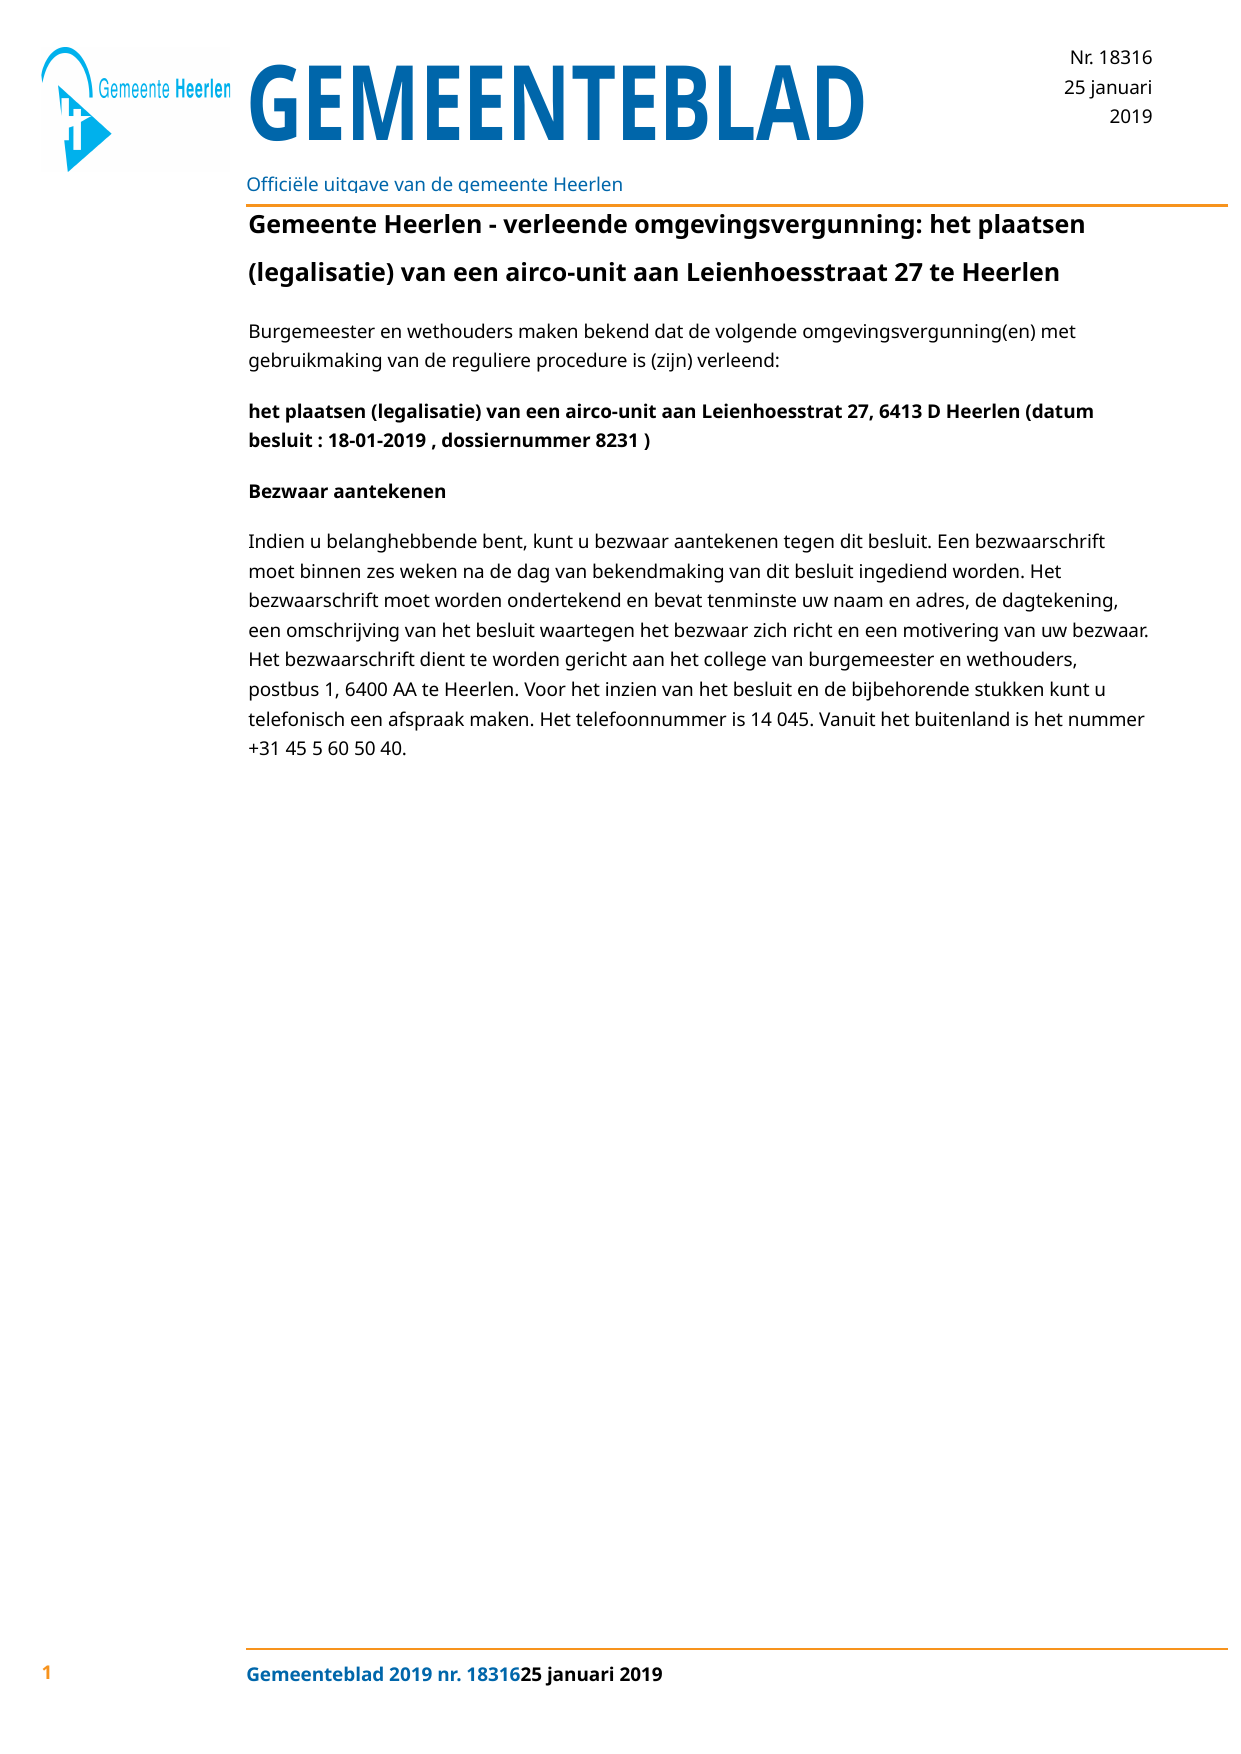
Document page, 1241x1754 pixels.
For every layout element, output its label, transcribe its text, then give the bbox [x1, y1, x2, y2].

text Burgemeester en wethouders maken bekend dat de volgende omgevingsvergunning(en) met gebruikmaking van de reguliere procedure is (zijn) verleend: [248, 318, 1152, 373]
text Gemeente Heerlen - verleende omgevingsvergunning: het plaatsen (legalisatie) van een airco-unit aan Leienhoesstraat 27 te Heerlen [248, 207, 1152, 288]
text het plaatsen (legalisatie) van een airco-unit aan Leienhoesstrat 27, 6413 D Heerlen (datum besluit : 18-01-2019 , dossiernummer 8231 ) [248, 398, 1152, 453]
text Bezwaar aantekenen [248, 478, 1152, 504]
picture [41, 47, 231, 172]
text Indien u belanghebbende bent, kunt u bezwaar aantekenen tegen dit besluit. Een bezwaarschrift moet binnen zes weken na de dag van bekendmaking van dit besluit ingediend worden. Het bezwaarschrift moet worden ondertekend en bevat tenminste uw naam en adres, de dagtekening, een omschrijving van het besluit waartegen het bezwaar zich richt en een motivering van uw bezwaar. Het bezwaarschrift dient te worden gericht aan het college van burgemeester en wethouders, postbus 1, 6400 AA te Heerlen. Voor het inzien van het besluit en de bijbehorende stukken kunt u telefonisch een afspraak maken. Het telefoonnummer is 14 045. Vanuit het buitenland is het nummer +31 45 5 60 50 40. [248, 528, 1152, 761]
picture [41, 47, 58, 70]
